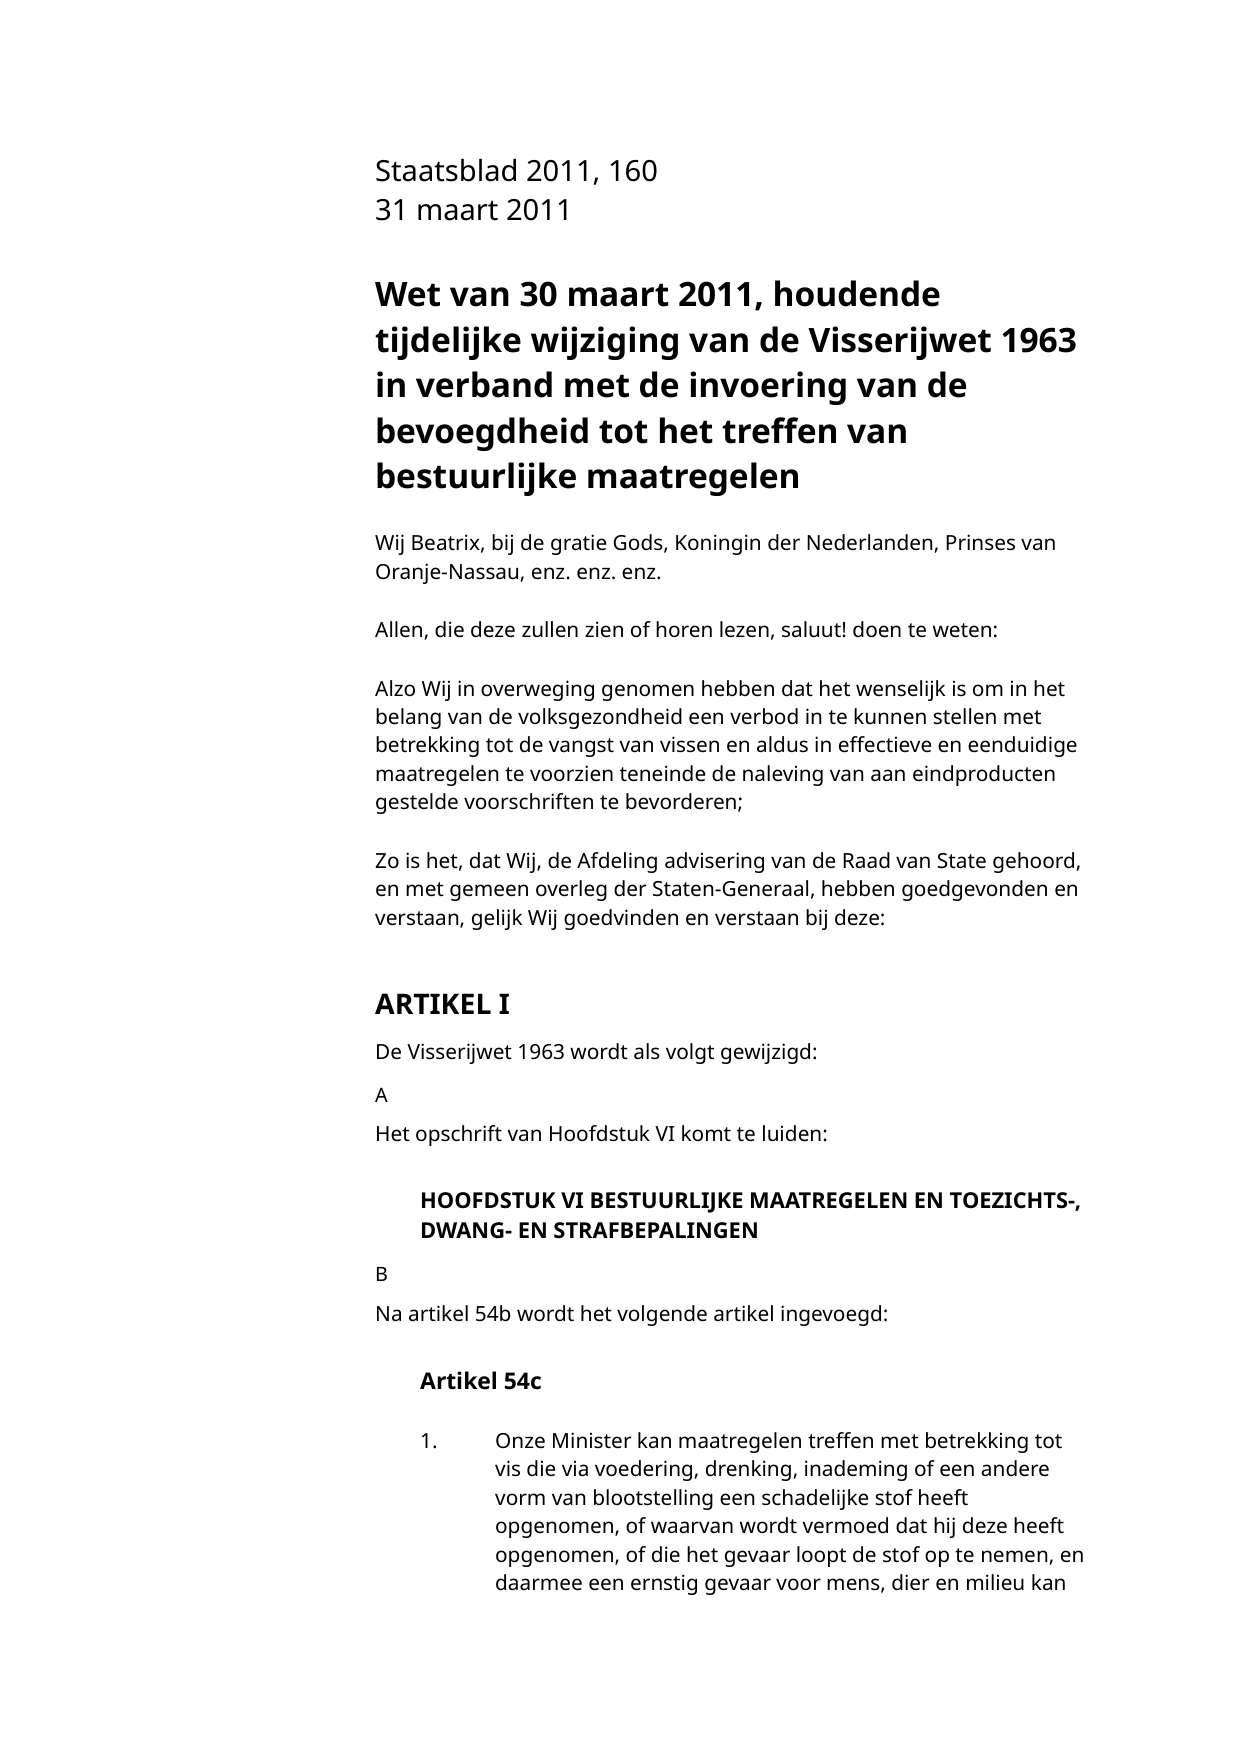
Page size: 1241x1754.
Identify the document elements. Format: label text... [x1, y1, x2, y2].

subtitle Wet van 30 maart 2011, houdende tijdelijke wijziging van de Visserijwet 1963 in verband met de invoering van de bevoegdheid tot het treffen van bestuurlijke maatregelen [375, 271, 1090, 498]
list Onze Minister kan maatregelen treffen met betrekking tot vis die via voedering, drenking, inademing of een andere vorm van blootstelling een schadelijke stof heeft opgenomen, of waarvan wordt vermoed dat hij deze heeft opgenomen, of die het gevaar loopt de stof op te nemen, en daarmee een ernstig gevaar voor mens, dier en milieu kan [420, 1426, 1090, 1597]
subtitle HOOFDSTUK VI BESTUURLIJKE MAATREGELEN EN TOEZICHTS-, DWANG- EN STRAFBEPALINGEN [420, 1186, 1090, 1245]
text Staatsblad 2011, 160 [375, 150, 1090, 190]
text 31 maart 2011 [375, 190, 1090, 229]
subtitle ARTIKEL I [375, 984, 1090, 1022]
text Alzo Wij in overweging genomen hebben dat het wenselijk is om in het belang van de volksgezondheid een verbod in te kunnen stellen met betrekking tot de vangst van vissen en aldus in effectieve en eenduidige maatregelen te voorzien teneinde de naleving van aan eindproducten gestelde voorschriften te bevorderen; [375, 674, 1090, 816]
text A [375, 1081, 1090, 1108]
text De Visserijwet 1963 wordt als volgt gewijzigd: [375, 1037, 1090, 1066]
text B [375, 1260, 1090, 1287]
text Zo is het, dat Wij, de Afdeling advisering van de Raad van State gehoord, en met gemeen overleg der Staten-Generaal, hebben goedgevonden en verstaan, gelijk Wij goedvinden en verstaan bij deze: [375, 846, 1090, 931]
subtitle Artikel 54c [420, 1365, 1090, 1396]
text Het opschrift van Hoofdstuk VI komt te luiden: [375, 1119, 1090, 1148]
text Allen, die deze zullen zien of horen lezen, saluut! doen te weten: [375, 615, 1090, 644]
text Na artikel 54b wordt het volgende artikel ingevoegd: [375, 1299, 1090, 1327]
text Wij Beatrix, bij de gratie Gods, Koningin der Nederlanden, Prinses van Oranje-Nassau, enz. enz. enz. [375, 528, 1090, 585]
